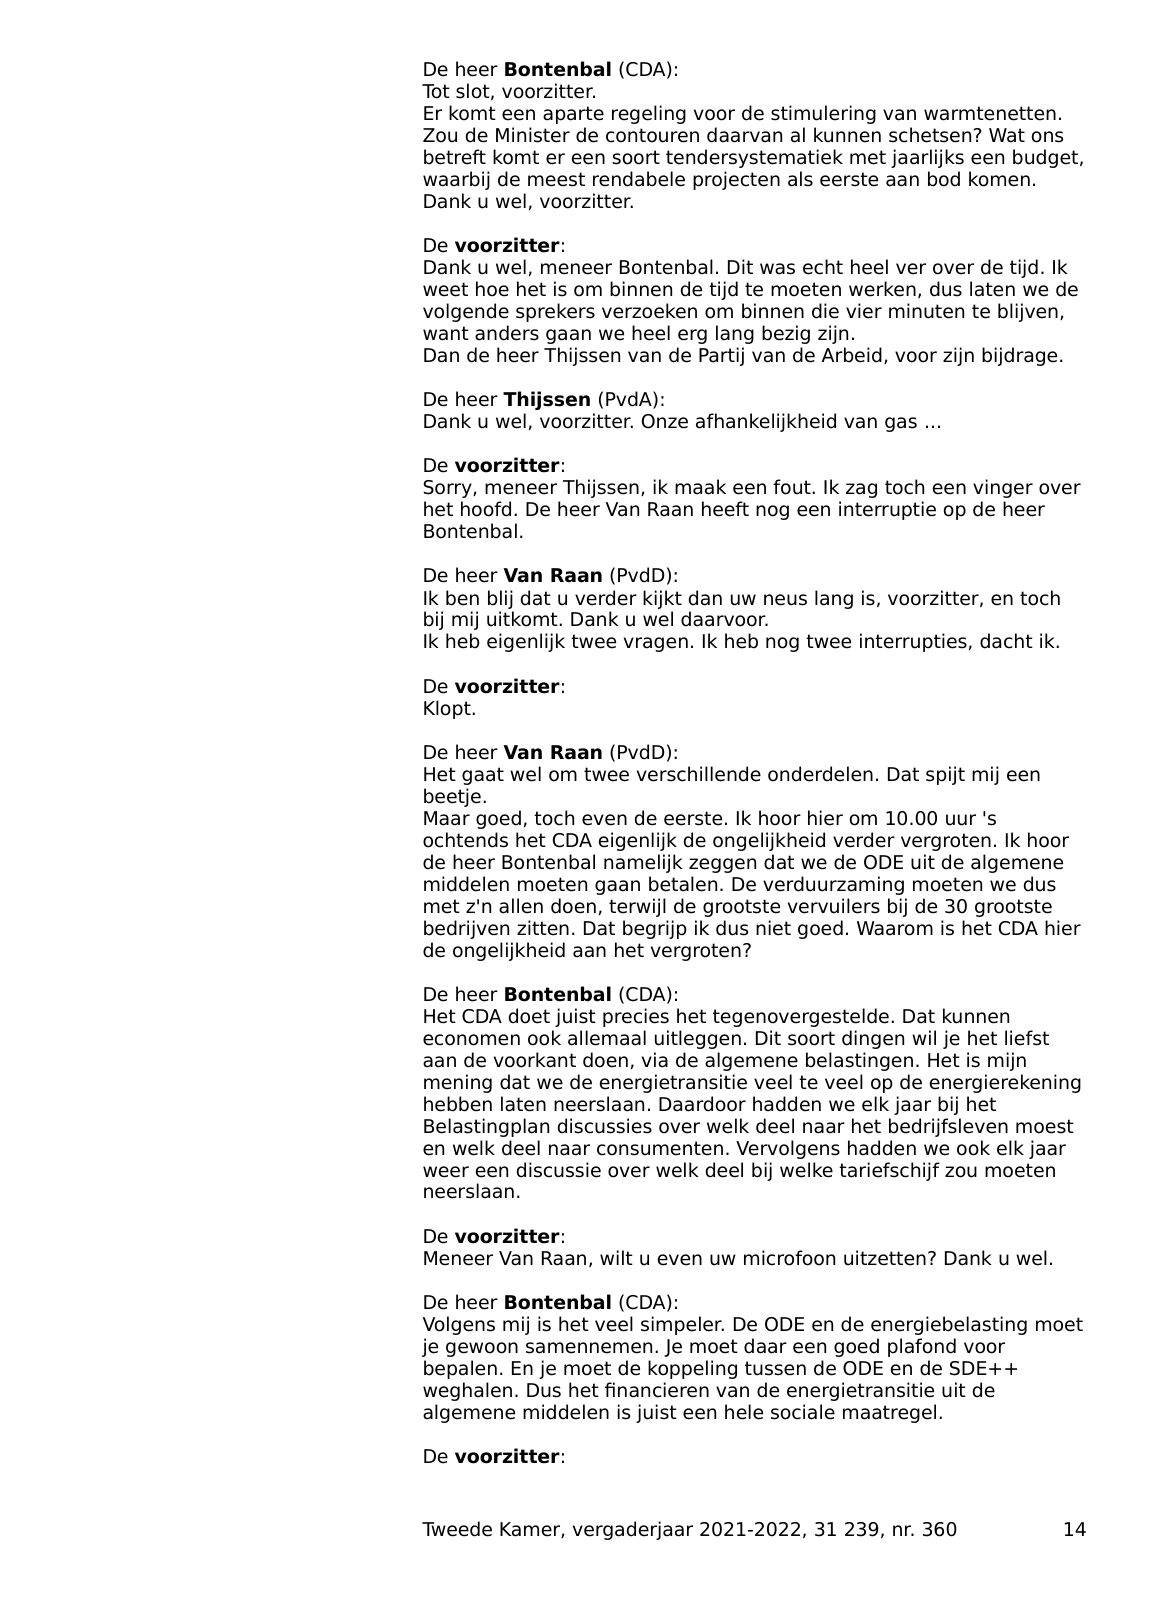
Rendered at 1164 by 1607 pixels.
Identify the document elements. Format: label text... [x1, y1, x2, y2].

text Sorry, meneer Thijssen, ik maak een fout. Ik zag toch een vinger over het hoofd. De heer Van Raan heeft nog een interruptie op de heer Bontenbal. [422, 477, 1087, 543]
text Meneer Van Raan, wilt u even uw microfoon uitzetten? Dank u wel. [422, 1248, 1087, 1269]
text Klopt. [422, 697, 1087, 719]
text Dan de heer Thijssen van de Partij van de Arbeid, voor zijn bijdrage. [422, 345, 1087, 367]
text Maar goed, toch even de eerste. Ik hoor hier om 10.00 uur 's ochtends het CDA eigenlijk de ongelijkheid verder vergroten. Ik hoor de heer Bontenbal namelijk zeggen dat we de ODE uit de algemene middelen moeten gaan betalen. De verduurzaming moeten we dus met z'n allen doen, terwijl de grootste vervuilers bij de 30 grootste bedrijven zitten. Dat begrijp ik dus niet goed. Waarom is het CDA hier de ongelijkheid aan het vergroten? [422, 808, 1087, 961]
text De heer Bontenbal (CDA): [422, 1292, 1087, 1314]
text Dank u wel, voorzitter. [422, 191, 1087, 213]
text De voorzitter: [422, 676, 1087, 697]
text De voorzitter: [422, 455, 1087, 477]
text De voorzitter: [422, 1226, 1087, 1248]
text De voorzitter: [422, 235, 1087, 257]
text Tot slot, voorzitter. [422, 81, 1087, 103]
text Dank u wel, meneer Bontenbal. Dit was echt heel ver over de tijd. Ik weet hoe het is om binnen de tijd te moeten werken, dus laten we de volgende sprekers verzoeken om binnen die vier minuten te blijven, want anders gaan we heel erg lang bezig zijn. [422, 257, 1087, 345]
text Ik ben blij dat u verder kijkt dan uw neus lang is, voorzitter, en toch bij mij uitkomt. Dank u wel daarvoor. [422, 587, 1087, 631]
text De heer Bontenbal (CDA): [422, 984, 1087, 1006]
text Volgens mij is het veel simpeler. De ODE en de energiebelasting moet je gewoon samennemen. Je moet daar een goed plafond voor bepalen. En je moet de koppeling tussen de ODE en de SDE++ weghalen. Dus het financieren van de energietransitie uit de algemene middelen is juist een hele sociale maatregel. [422, 1314, 1087, 1424]
text De heer Van Raan (PvdD): [422, 742, 1087, 764]
text Er komt een aparte regeling voor de stimulering van warmtenetten. Zou de Minister de contouren daarvan al kunnen schetsen? Wat ons betreft komt er een soort tendersystematiek met jaarlijks een budget, waarbij de meest rendabele projecten als eerste aan bod komen. [422, 103, 1087, 191]
text Het gaat wel om twee verschillende onderdelen. Dat spijt mij een beetje. [422, 764, 1087, 808]
text Ik heb eigenlijk twee vragen. Ik heb nog twee interrupties, dacht ik. [422, 631, 1087, 653]
text De voorzitter: [422, 1446, 1087, 1468]
text De heer Thijssen (PvdA): [422, 389, 1087, 411]
text Dank u wel, voorzitter. Onze afhankelijkheid van gas ... [422, 411, 1087, 433]
text Het CDA doet juist precies het tegenovergestelde. Dat kunnen economen ook allemaal uitleggen. Dit soort dingen wil je het liefst aan de voorkant doen, via de algemene belastingen. Het is mijn mening dat we de energietransitie veel te veel op de energierekening hebben laten neerslaan. Daardoor hadden we elk jaar bij het Belastingplan discussies over welk deel naar het bedrijfsleven moest en welk deel naar consumenten. Vervolgens hadden we ook elk jaar weer een discussie over welk deel bij welke tariefschijf zou moeten neerslaan. [422, 1006, 1087, 1203]
text De heer Bontenbal (CDA): [422, 59, 1087, 81]
text De heer Van Raan (PvdD): [422, 565, 1087, 587]
